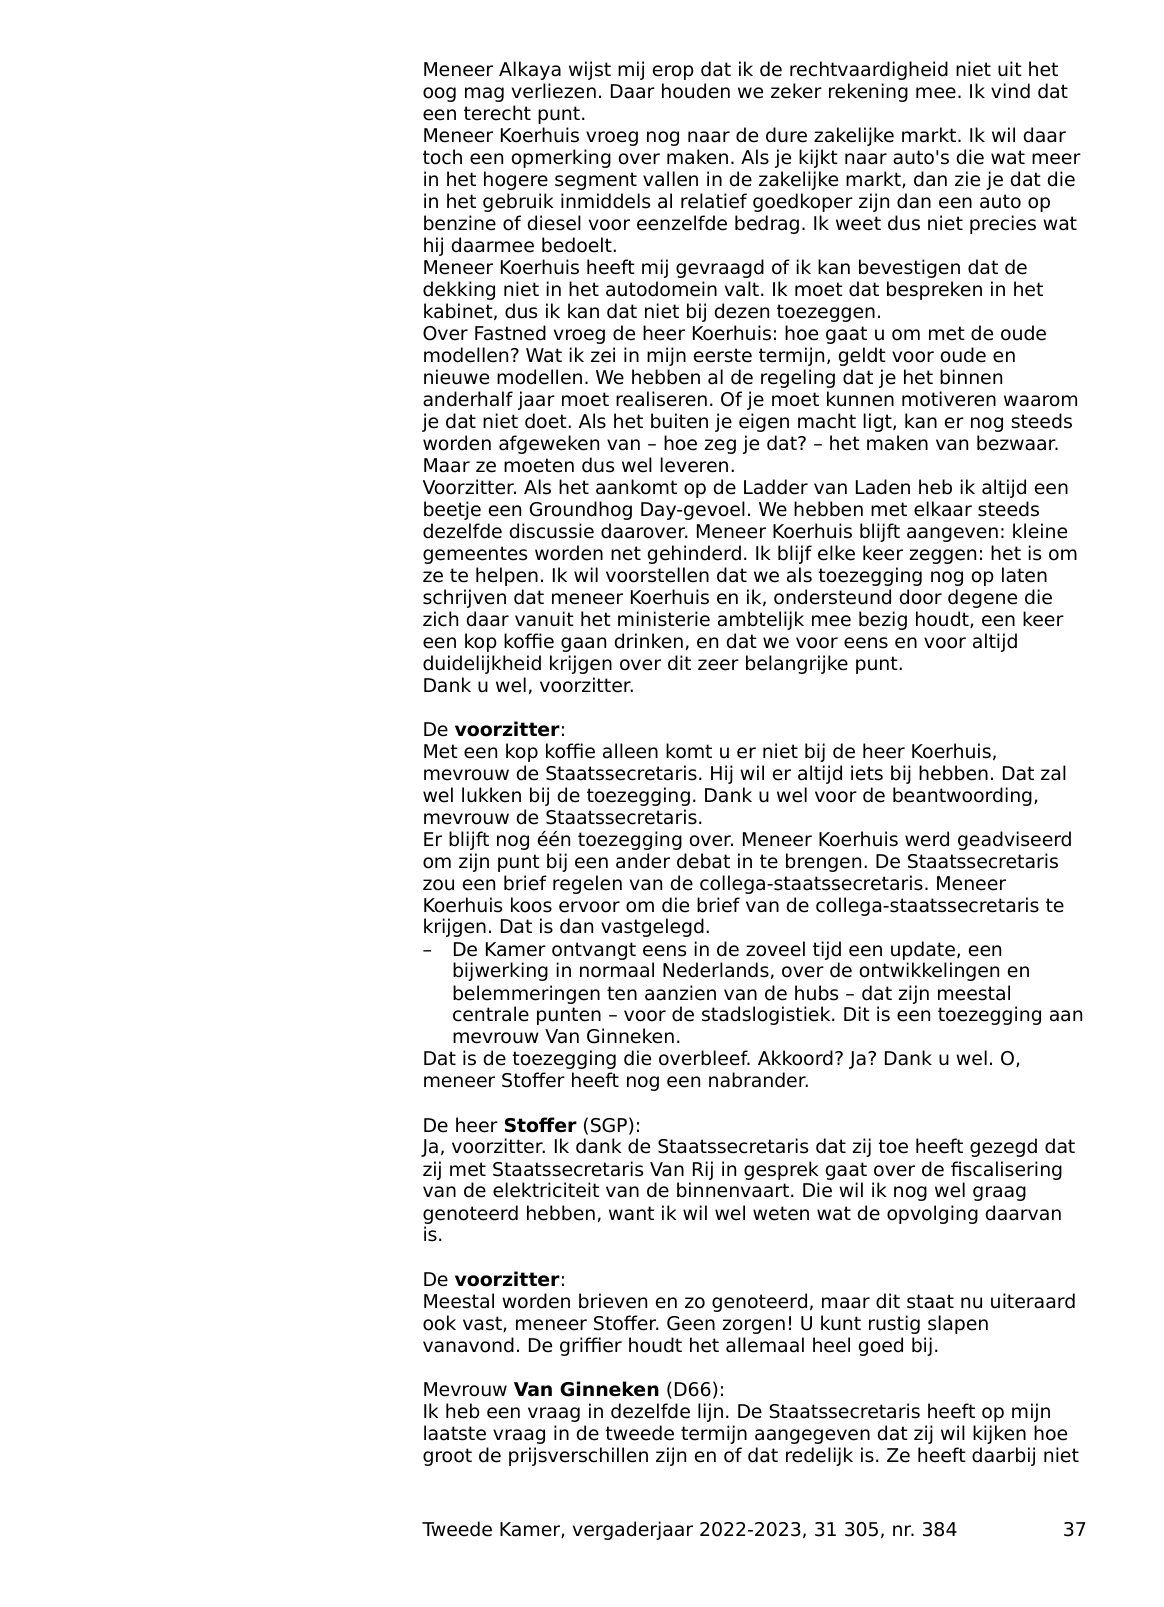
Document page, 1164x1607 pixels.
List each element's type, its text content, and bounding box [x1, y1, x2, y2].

text Mevrouw Van Ginneken (D66): [422, 1379, 1087, 1401]
text Ik heb een vraag in dezelfde lijn. De Staatssecretaris heeft op mijn laatste vraag in de tweede termijn aangegeven dat zij wil kijken hoe groot de prijsverschillen zijn en of dat redelijk is. Ze heeft daarbij niet [422, 1401, 1087, 1467]
text – De Kamer ontvangt eens in de zoveel tijd een update, een bijwerking in normaal Nederlands, over de ontwikkelingen en belemmeringen ten aanzien van de hubs – dat zijn meestal centrale punten – voor de stadslogistiek. Dit is een toezegging aan mevrouw Van Ginneken. [422, 938, 1087, 1048]
text De voorzitter: [422, 1268, 1087, 1291]
text Voorzitter. Als het aankomt op de Ladder van Laden heb ik altijd een beetje een Groundhog Day-gevoel. We hebben met elkaar steeds dezelfde discussie daarover. Meneer Koerhuis blijft aangeven: kleine gemeentes worden net gehinderd. Ik blijf elke keer zeggen: het is om ze te helpen. Ik wil voorstellen dat we als toezegging nog op laten schrijven dat meneer Koerhuis en ik, ondersteund door degene die zich daar vanuit het ministerie ambtelijk mee bezig houdt, een keer een kop koffie gaan drinken, en dat we voor eens en voor altijd duidelijkheid krijgen over dit zeer belangrijke punt. [422, 477, 1087, 674]
text Meestal worden brieven en zo genoteerd, maar dit staat nu uiteraard ook vast, meneer Stoffer. Geen zorgen! U kunt rustig slapen vanavond. De griffier houdt het allemaal heel goed bij. [422, 1291, 1087, 1356]
text Meneer Alkaya wijst mij erop dat ik de rechtvaardigheid niet uit het oog mag verliezen. Daar houden we zeker rekening mee. Ik vind dat een terecht punt. [422, 59, 1087, 125]
text Meneer Koerhuis heeft mij gevraagd of ik kan bevestigen dat de dekking niet in het autodomein valt. Ik moet dat bespreken in het kabinet, dus ik kan dat niet bij dezen toezeggen. [422, 257, 1087, 323]
text De heer Stoffer (SGP): [422, 1114, 1087, 1136]
text Dat is de toezegging die overbleef. Akkoord? Ja? Dank u wel. O, meneer Stoffer heeft nog een nabrander. [422, 1048, 1087, 1092]
text De voorzitter: [422, 719, 1087, 741]
text Ja, voorzitter. Ik dank de Staatssecretaris dat zij toe heeft gezegd dat zij met Staatssecretaris Van Rij in gesprek gaat over de fiscalisering van de elektriciteit van de binnenvaart. Die wil ik nog wel graag genoteerd hebben, want ik wil wel weten wat de opvolging daarvan is. [422, 1136, 1087, 1246]
text Dank u wel, voorzitter. [422, 674, 1087, 696]
text Over Fastned vroeg de heer Koerhuis: hoe gaat u om met de oude modellen? Wat ik zei in mijn eerste termijn, geldt voor oude en nieuwe modellen. We hebben al de regeling dat je het binnen anderhalf jaar moet realiseren. Of je moet kunnen motiveren waarom je dat niet doet. Als het buiten je eigen macht ligt, kan er nog steeds worden afgeweken van – hoe zeg je dat? – het maken van bezwaar. Maar ze moeten dus wel leveren. [422, 323, 1087, 477]
text Met een kop koffie alleen komt u er niet bij de heer Koerhuis, mevrouw de Staatssecretaris. Hij wil er altijd iets bij hebben. Dat zal wel lukken bij de toezegging. Dank u wel voor de beantwoording, mevrouw de Staatssecretaris. [422, 741, 1087, 828]
text Er blijft nog één toezegging over. Meneer Koerhuis werd geadviseerd om zijn punt bij een ander debat in te brengen. De Staatssecretaris zou een brief regelen van de collega-staatssecretaris. Meneer Koerhuis koos ervoor om die brief van de collega-staatssecretaris te krijgen. Dat is dan vastgelegd. [422, 828, 1087, 938]
text Meneer Koerhuis vroeg nog naar de dure zakelijke markt. Ik wil daar toch een opmerking over maken. Als je kijkt naar auto's die wat meer in het hogere segment vallen in de zakelijke markt, dan zie je dat die in het gebruik inmiddels al relatief goedkoper zijn dan een auto op benzine of diesel voor eenzelfde bedrag. Ik weet dus niet precies wat hij daarmee bedoelt. [422, 125, 1087, 257]
